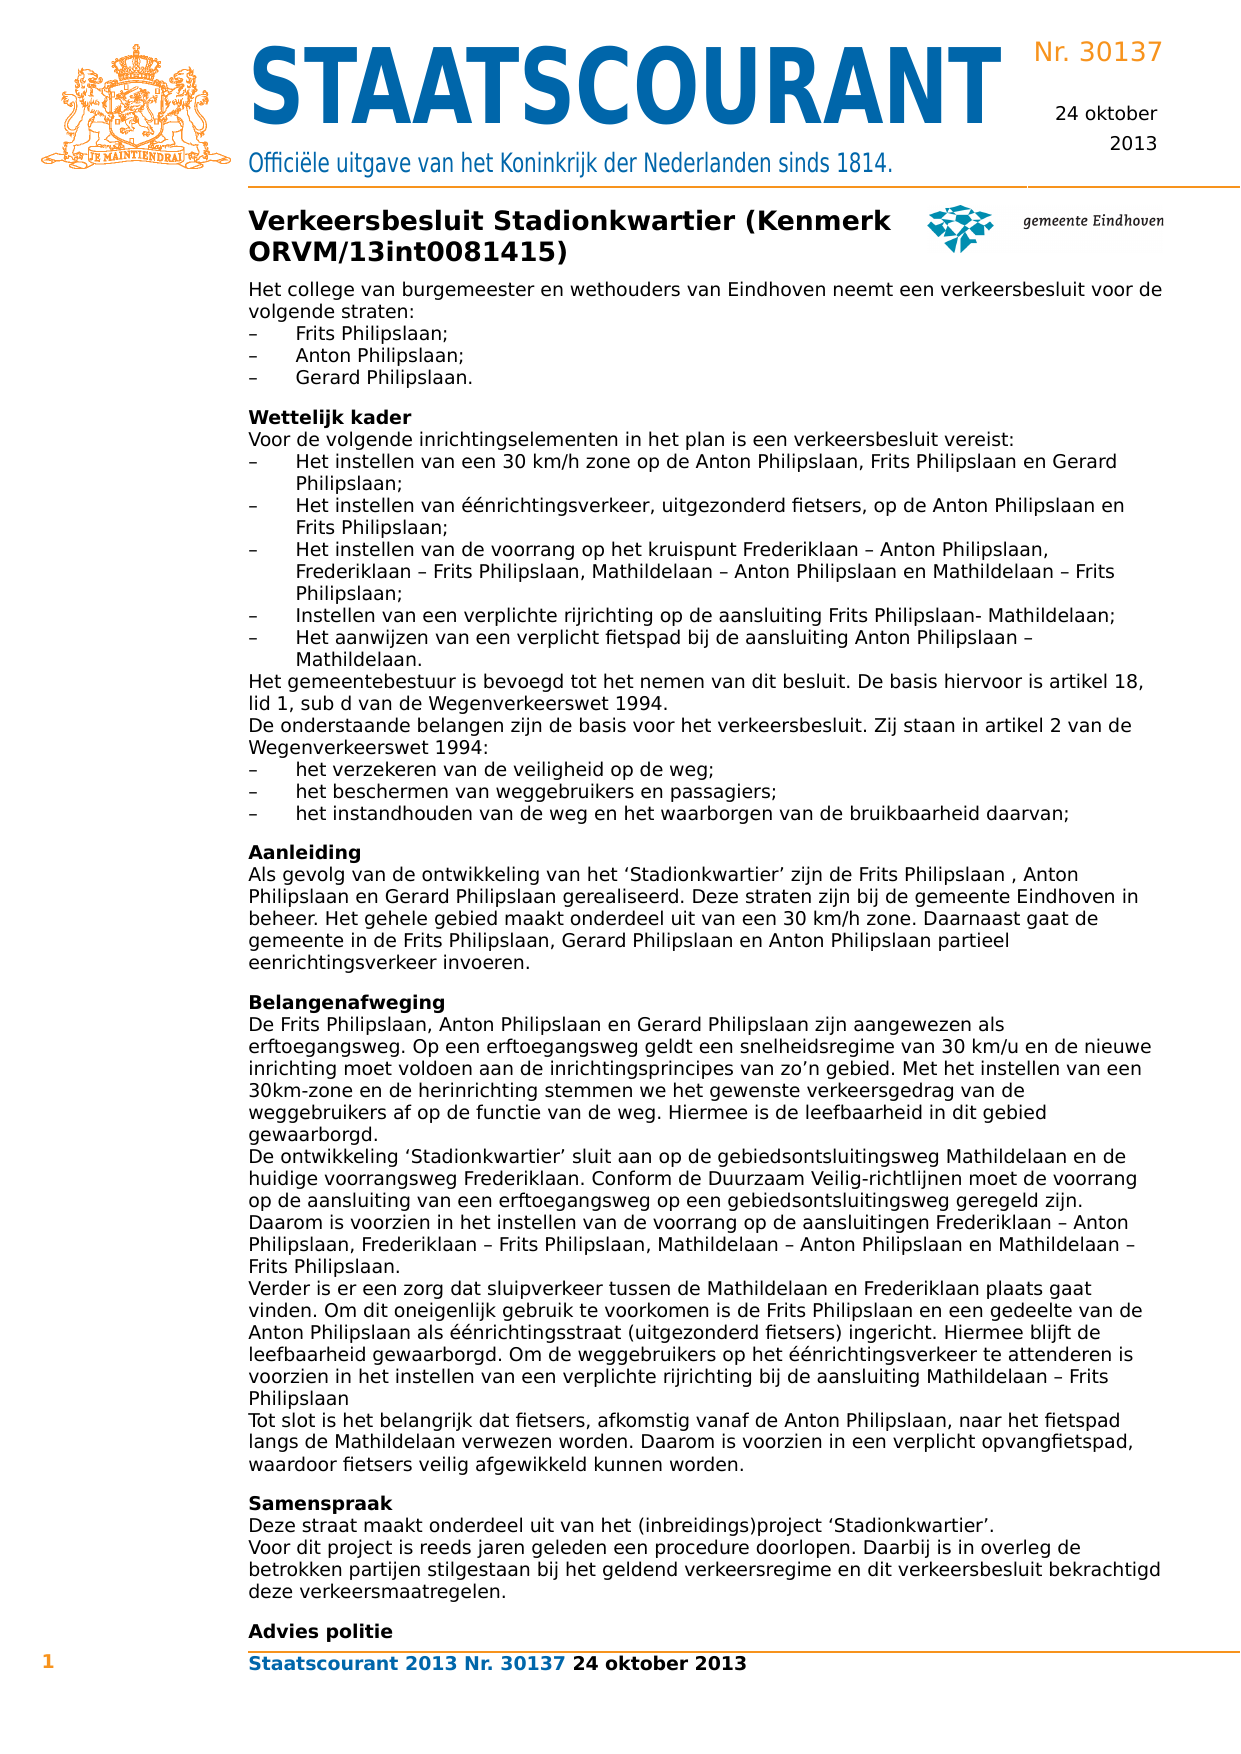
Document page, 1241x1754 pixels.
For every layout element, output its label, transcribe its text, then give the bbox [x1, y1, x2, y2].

picture [955, 236, 961, 253]
list Gerard Philipslaan. [248, 367, 1163, 389]
subtitle Aanleiding [248, 842, 1163, 864]
list het instandhouden van de weg en het waarborgen van de bruikbaarheid daarvan; [248, 803, 1163, 824]
picture [41, 44, 231, 169]
text Verder is er een zorg dat sluipverkeer tussen de Mathildelaan en Frederiklaan plaats gaat vinden. Om dit oneigenlijk gebruik te voorkomen is de Frits Philipslaan en een gedeelte van de Anton Philipslaan als éénrichtingsstraat (uitgezonderd fietsers) ingericht. Hiermee blijft de leefbaarheid gewaarborgd. Om de weggebruikers op het éénrichtingsverkeer te attenderen is voorzien in het instellen van een verplichte rijrichting bij de aansluiting Mathildelaan – Frits Philipslaan [248, 1278, 1163, 1409]
list Het instellen van éénrichtingsverkeer, uitgezonderd fietsers, op de Anton Philipslaan en Frits Philipslaan; [248, 495, 1163, 539]
list Anton Philipslaan; [248, 345, 1163, 367]
text Tot slot is het belangrijk dat fietsers, afkomstig vanaf de Anton Philipslaan, naar het fietspad langs de Mathildelaan verwezen worden. Daarom is voorzien in een verplicht opvangfietspad, waardoor fietsers veilig afgewikkeld kunnen worden. [248, 1409, 1163, 1475]
text Deze straat maakt onderdeel uit van het (inbreidings)project ‘Stadionkwartier’. [248, 1515, 1163, 1537]
picture [966, 214, 979, 227]
subtitle Verkeersbesluit Stadionkwartier (Kenmerk ORVM/13int0081415) [248, 206, 1163, 268]
list Het instellen van de voorrang op het kruispunt Frederiklaan – Anton Philipslaan, Frederiklaan – Frits Philipslaan, Mathildelaan – Anton Philipslaan en Mathildelaan – Frits Philipslaan; [248, 539, 1163, 605]
text Het college van burgemeester en wethouders van Eindhoven neemt een verkeersbesluit voor de volgende straten: [248, 279, 1163, 323]
text Het gemeentebestuur is bevoegd tot het nemen van dit besluit. De basis hiervoor is artikel 18, lid 1, sub d van de Wegenverkeerswet 1994. [248, 671, 1163, 715]
text De ontwikkeling ‘Stadionkwartier’ sluit aan op de gebiedsontsluitingsweg Mathildelaan en de huidige voorrangsweg Frederiklaan. Conform de Duurzaam Veilig-richtlijnen moet de voorrang op de aansluiting van een erftoegangsweg op een gebiedsontsluitingsweg geregeld zijn. Daarom is voorzien in het instellen van de voorrang op de aansluitingen Frederiklaan – Anton Philipslaan, Frederiklaan – Frits Philipslaan, Mathildelaan – Anton Philipslaan en Mathildelaan – Frits Philipslaan. [248, 1146, 1163, 1278]
text De Frits Philipslaan, Anton Philipslaan en Gerard Philipslaan zijn aangewezen als erftoegangsweg. Op een erftoegangsweg geldt een snelheidsregime van 30 km/u en de nieuwe inrichting moet voldoen aan de inrichtingsprincipes van zo’n gebied. Met het instellen van een 30km-zone en de herinrichting stemmen we het gewenste verkeersgedrag van de weggebruikers af op de functie van de weg. Hiermee is de leefbaarheid in dit gebied gewaarborgd. [248, 1014, 1163, 1146]
list Frits Philipslaan; [248, 323, 1163, 345]
picture [927, 205, 956, 224]
text Als gevolg van de ontwikkeling van het ‘Stadionkwartier’ zijn de Frits Philipslaan , Anton Philipslaan en Gerard Philipslaan gerealiseerd. Deze straten zijn bij de gemeente Eindhoven in beheer. Het gehele gebied maakt onderdeel uit van een 30 km/h zone. Daarnaast gaat de gemeente in de Frits Philipslaan, Gerard Philipslaan en Anton Philipslaan partieel eenrichtingsverkeer invoeren. [248, 864, 1163, 974]
subtitle Belangenafweging [248, 992, 1163, 1014]
picture [963, 205, 1164, 253]
subtitle Advies politie [248, 1621, 1163, 1643]
text Voor dit project is reeds jaren geleden een procedure doorlopen. Daarbij is in overleg de betrokken partijen stilgestaan bij het geldend verkeersregime en dit verkeersbesluit bekrachtigd deze verkeersmaatregelen. [248, 1537, 1163, 1603]
subtitle Samenspraak [248, 1493, 1163, 1515]
list Het instellen van een 30 km/h zone op de Anton Philipslaan, Frits Philipslaan en Gerard Philipslaan; [248, 451, 1163, 495]
subtitle Wettelijk kader [248, 407, 1163, 429]
list Instellen van een verplichte rijrichting op de aansluiting Frits Philipslaan- Mathildelaan; [248, 605, 1163, 627]
list Het aanwijzen van een verplicht fietspad bij de aansluiting Anton Philipslaan – Mathildelaan. [248, 627, 1163, 671]
picture [927, 227, 956, 253]
list het beschermen van weggebruikers en passagiers; [248, 781, 1163, 803]
text De onderstaande belangen zijn de basis voor het verkeersbesluit. Zij staan in artikel 2 van de Wegenverkeerswet 1994: [248, 715, 1163, 759]
picture [943, 210, 969, 234]
text Voor de volgende inrichtingselementen in het plan is een verkeersbesluit vereist: [248, 429, 1163, 451]
list het verzekeren van de veiligheid op de weg; [248, 759, 1163, 781]
